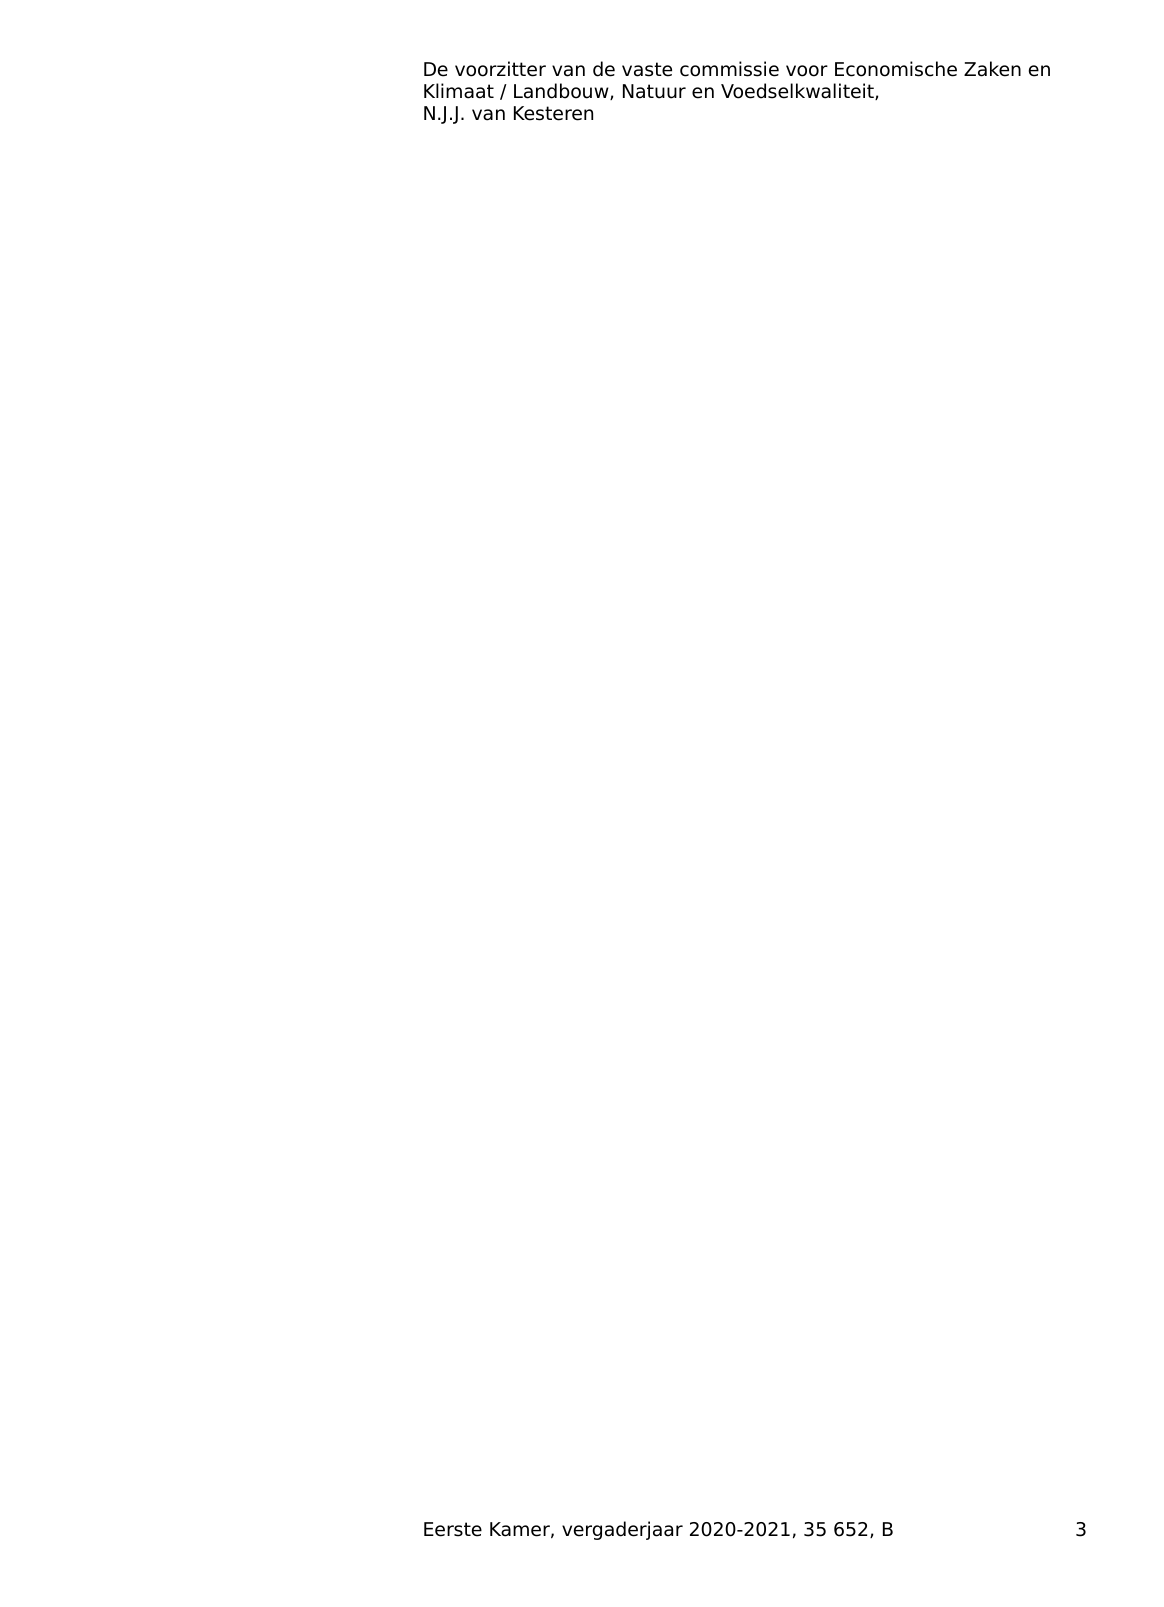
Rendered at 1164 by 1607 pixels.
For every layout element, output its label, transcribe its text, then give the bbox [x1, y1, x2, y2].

text De voorzitter van de vaste commissie voor Economische Zaken en Klimaat / Landbouw, Natuur en Voedselkwaliteit, N.J.J. van Kesteren [422, 59, 1087, 125]
